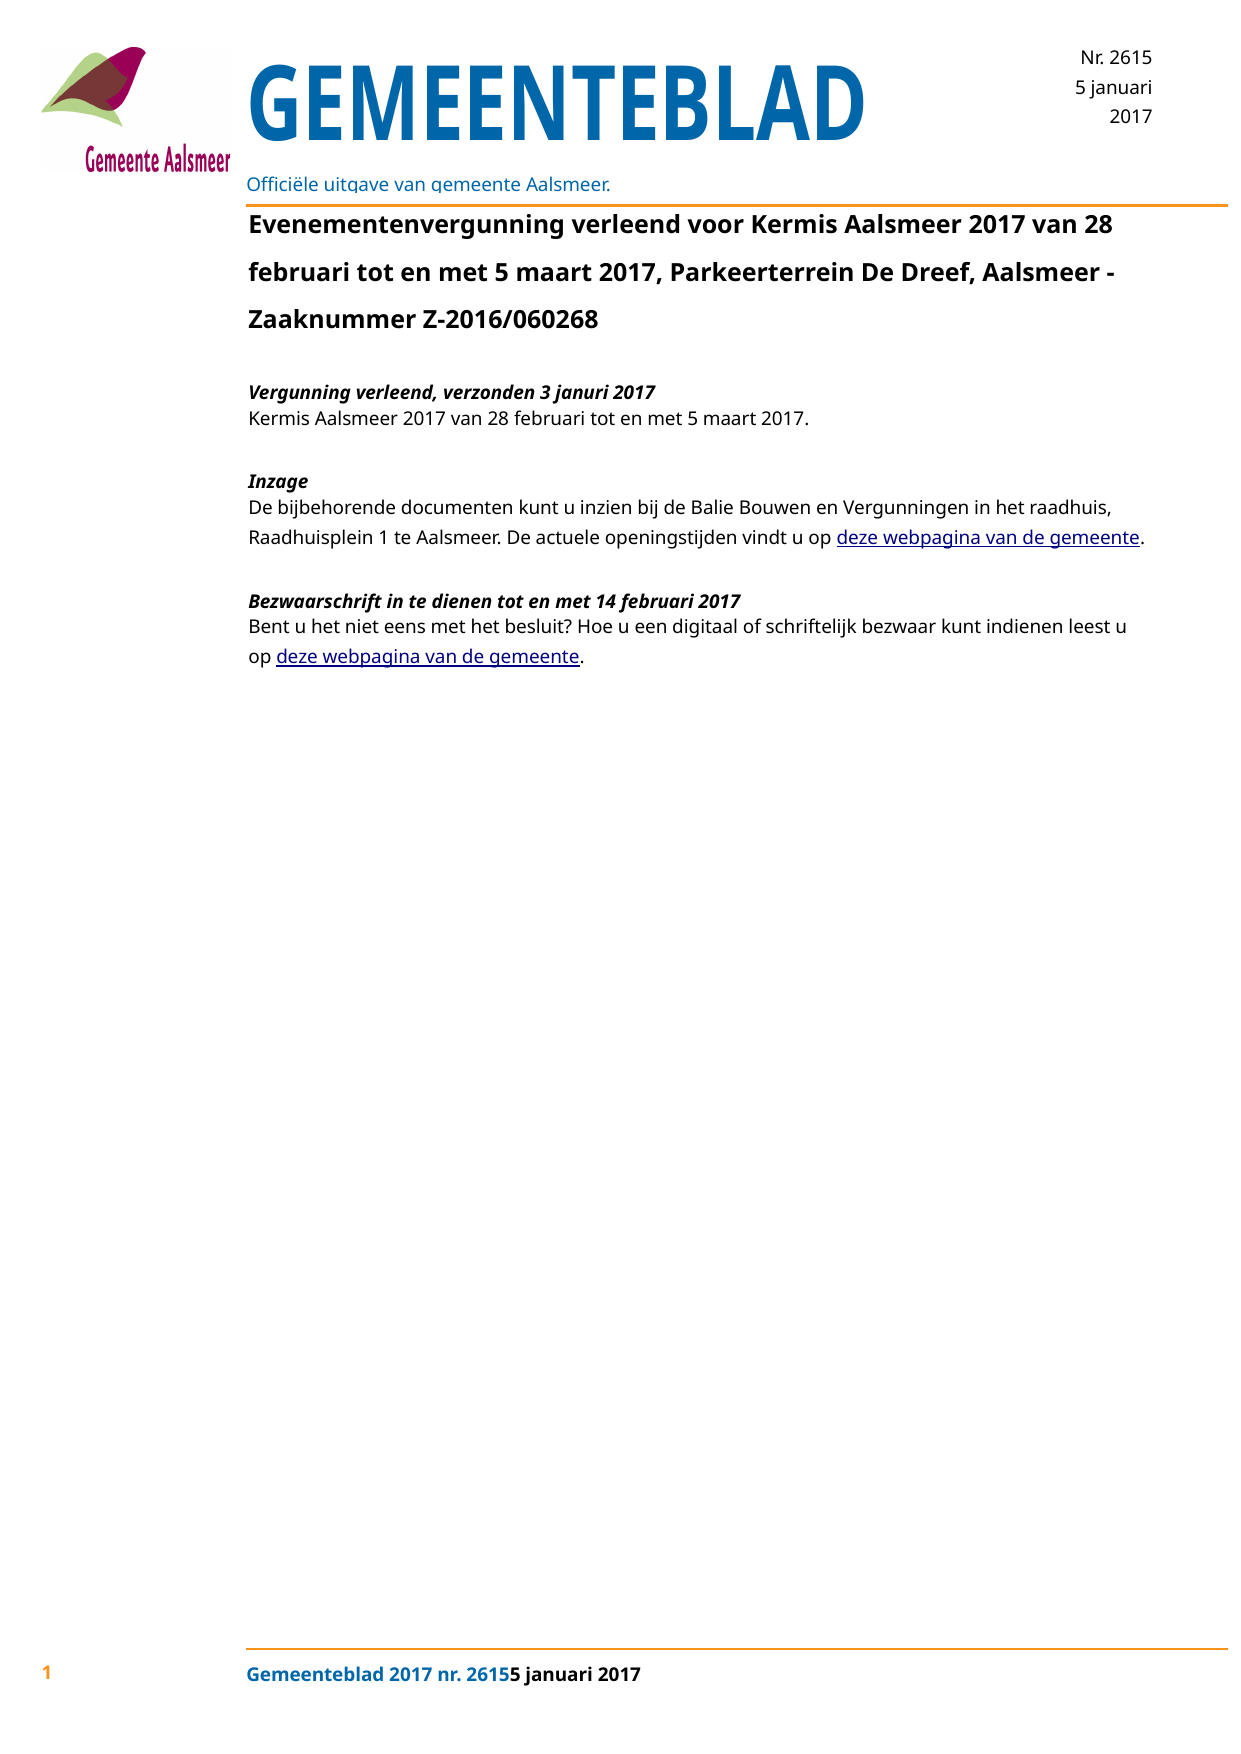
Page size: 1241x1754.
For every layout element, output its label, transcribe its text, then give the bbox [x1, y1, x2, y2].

text Bent u het niet eens met het besluit? Hoe u een digitaal of schriftelijk bezwaar kunt indienen leest u op deze webpagina van de gemeente. [248, 614, 1152, 669]
text Bezwaarschrift in te dienen tot en met 14 februari 2017 [248, 588, 1152, 614]
text Kermis Aalsmeer 2017 van 28 februari tot en met 5 maart 2017. [248, 405, 1152, 431]
text De bijbehorende documenten kunt u inzien bij de Balie Bouwen en Vergunningen in het raadhuis, Raadhuisplein 1 te Aalsmeer. De actuele openingstijden vindt u op deze webpagina van de gemeente. [248, 494, 1152, 550]
text Evenementenvergunning verleend voor Kermis Aalsmeer 2017 van 28 februari tot en met 5 maart 2017, Parkeerterrein De Dreef, Aalsmeer - Zaaknummer Z-2016/060268 [248, 207, 1152, 336]
text Vergunning verleend, verzonden 3 januri 2017 [248, 379, 1152, 405]
picture [41, 47, 231, 172]
text Inzage [248, 469, 1152, 494]
